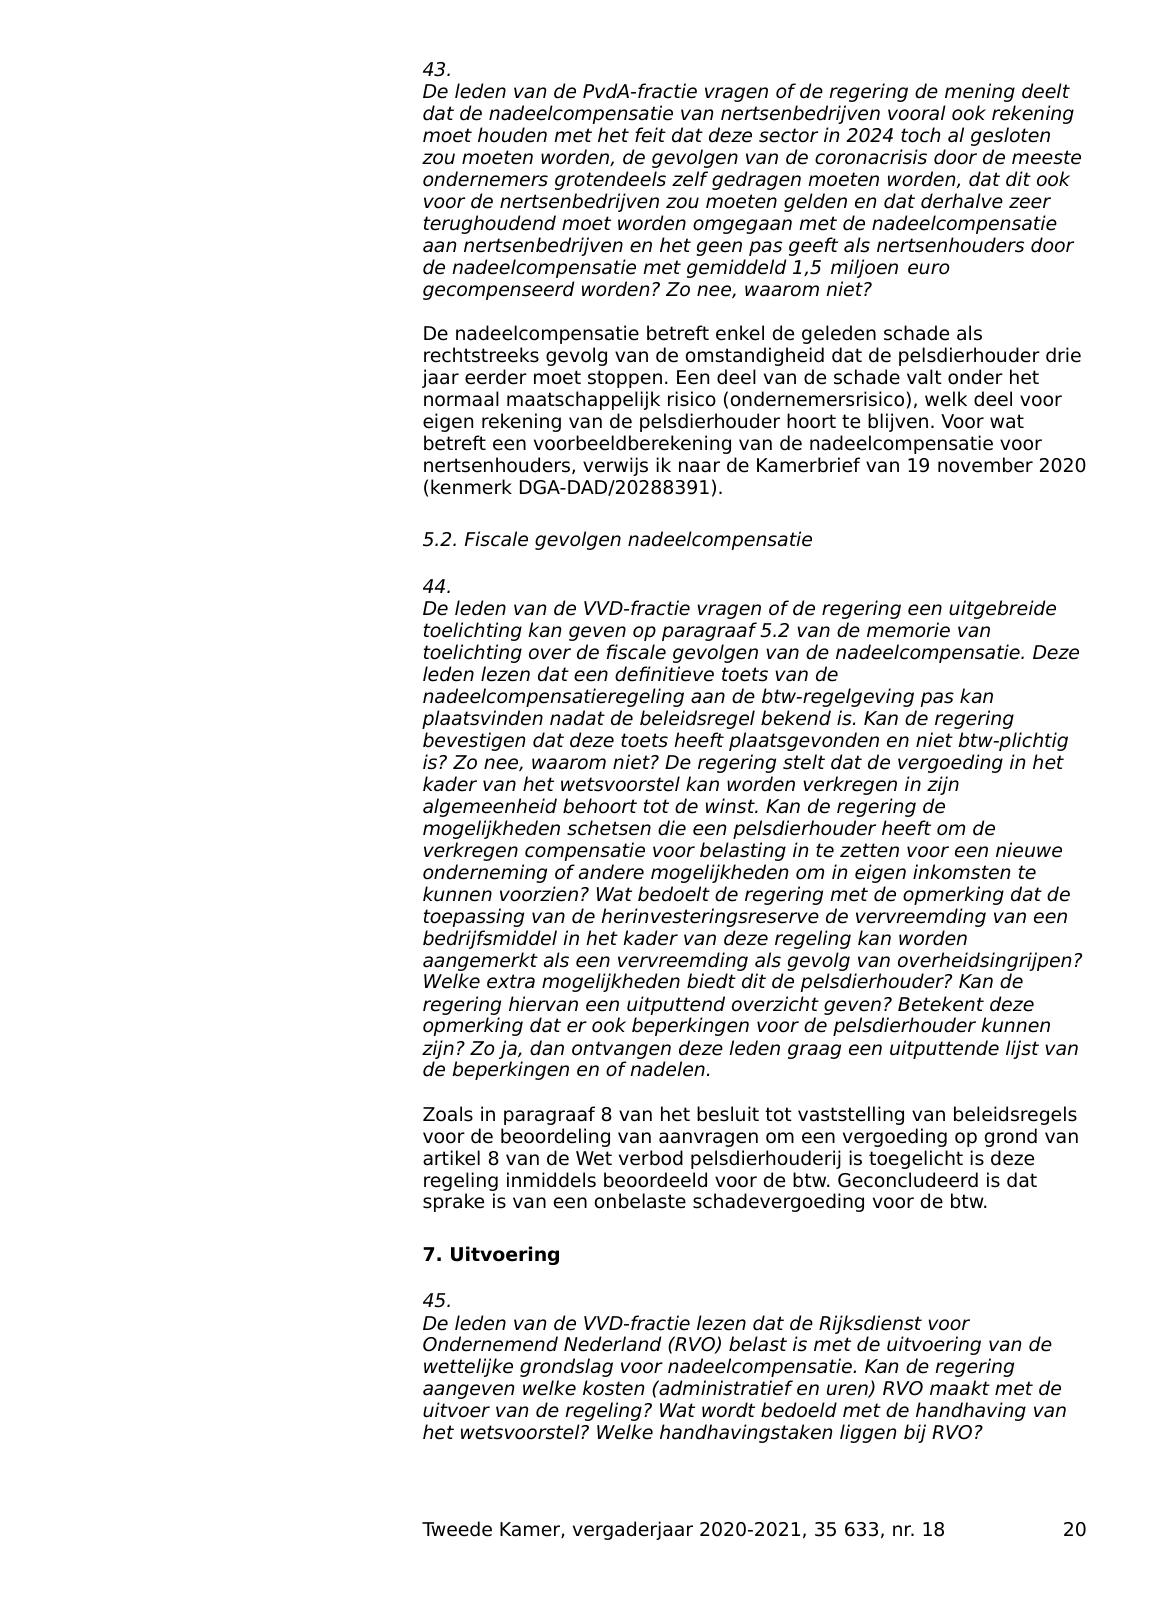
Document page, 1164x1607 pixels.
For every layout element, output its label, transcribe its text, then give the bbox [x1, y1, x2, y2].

text 45. [422, 1290, 1087, 1312]
subtitle 5.2. Fiscale gevolgen nadeelcompensatie [422, 529, 1087, 551]
text De nadeelcompensatie betreft enkel de geleden schade als rechtstreeks gevolg van de omstandigheid dat de pelsdierhouder drie jaar eerder moet stoppen. Een deel van de schade valt onder het normaal maatschappelijk risico (ondernemersrisico), welk deel voor eigen rekening van de pelsdierhouder hoort te blijven. Voor wat betreft een voorbeeldberekening van de nadeelcompensatie voor nertsenhouders, verwijs ik naar de Kamerbrief van 19 november 2020 (kenmerk DGA-DAD/20288391). [422, 323, 1087, 499]
text De leden van de PvdA-fractie vragen of de regering de mening deelt dat de nadeelcompensatie van nertsenbedrijven vooral ook rekening moet houden met het feit dat deze sector in 2024 toch al gesloten zou moeten worden, de gevolgen van de coronacrisis door de meeste ondernemers grotendeels zelf gedragen moeten worden, dat dit ook voor de nertsenbedrijven zou moeten gelden en dat derhalve zeer terughoudend moet worden omgegaan met de nadeelcompensatie aan nertsenbedrijven en het geen pas geeft als nertsenhouders door de nadeelcompensatie met gemiddeld 1,5 miljoen euro gecompenseerd worden? Zo nee, waarom niet? [422, 81, 1087, 301]
text 44. [422, 576, 1087, 598]
text De leden van de VVD-fractie vragen of de regering een uitgebreide toelichting kan geven op paragraaf 5.2 van de memorie van toelichting over de fiscale gevolgen van de nadeelcompensatie. Deze leden lezen dat een definitieve toets van de nadeelcompensatieregeling aan de btw-regelgeving pas kan plaatsvinden nadat de beleidsregel bekend is. Kan de regering bevestigen dat deze toets heeft plaatsgevonden en niet btw-plichtig is? Zo nee, waarom niet? De regering stelt dat de vergoeding in het kader van het wetsvoorstel kan worden verkregen in zijn algemeenheid behoort tot de winst. Kan de regering de mogelijkheden schetsen die een pelsdierhouder heeft om de verkregen compensatie voor belasting in te zetten voor een nieuwe onderneming of andere mogelijkheden om in eigen inkomsten te kunnen voorzien? Wat bedoelt de regering met de opmerking dat de toepassing van de herinvesteringsreserve de vervreemding van een bedrijfsmiddel in het kader van deze regeling kan worden aangemerkt als een vervreemding als gevolg van overheidsingrijpen? Welke extra mogelijkheden biedt dit de pelsdierhouder? Kan de regering hiervan een uitputtend overzicht geven? Betekent deze opmerking dat er ook beperkingen voor de pelsdierhouder kunnen zijn? Zo ja, dan ontvangen deze leden graag een uitputtende lijst van de beperkingen en of nadelen. [422, 598, 1087, 1081]
text De leden van de VVD-fractie lezen dat de Rijksdienst voor Ondernemend Nederland (RVO) belast is met de uitvoering van de wettelijke grondslag voor nadeelcompensatie. Kan de regering aangeven welke kosten (administratief en uren) RVO maakt met de uitvoer van de regeling? Wat wordt bedoeld met de handhaving van het wetsvoorstel? Welke handhavingstaken liggen bij RVO? [422, 1312, 1087, 1444]
subtitle 7. Uitvoering [422, 1243, 1087, 1265]
text 43. [422, 59, 1087, 81]
text Zoals in paragraaf 8 van het besluit tot vaststelling van beleidsregels voor de beoordeling van aanvragen om een vergoeding op grond van artikel 8 van de Wet verbod pelsdierhouderij is toegelicht is deze regeling inmiddels beoordeeld voor de btw. Geconcludeerd is dat sprake is van een onbelaste schadevergoeding voor de btw. [422, 1103, 1087, 1213]
